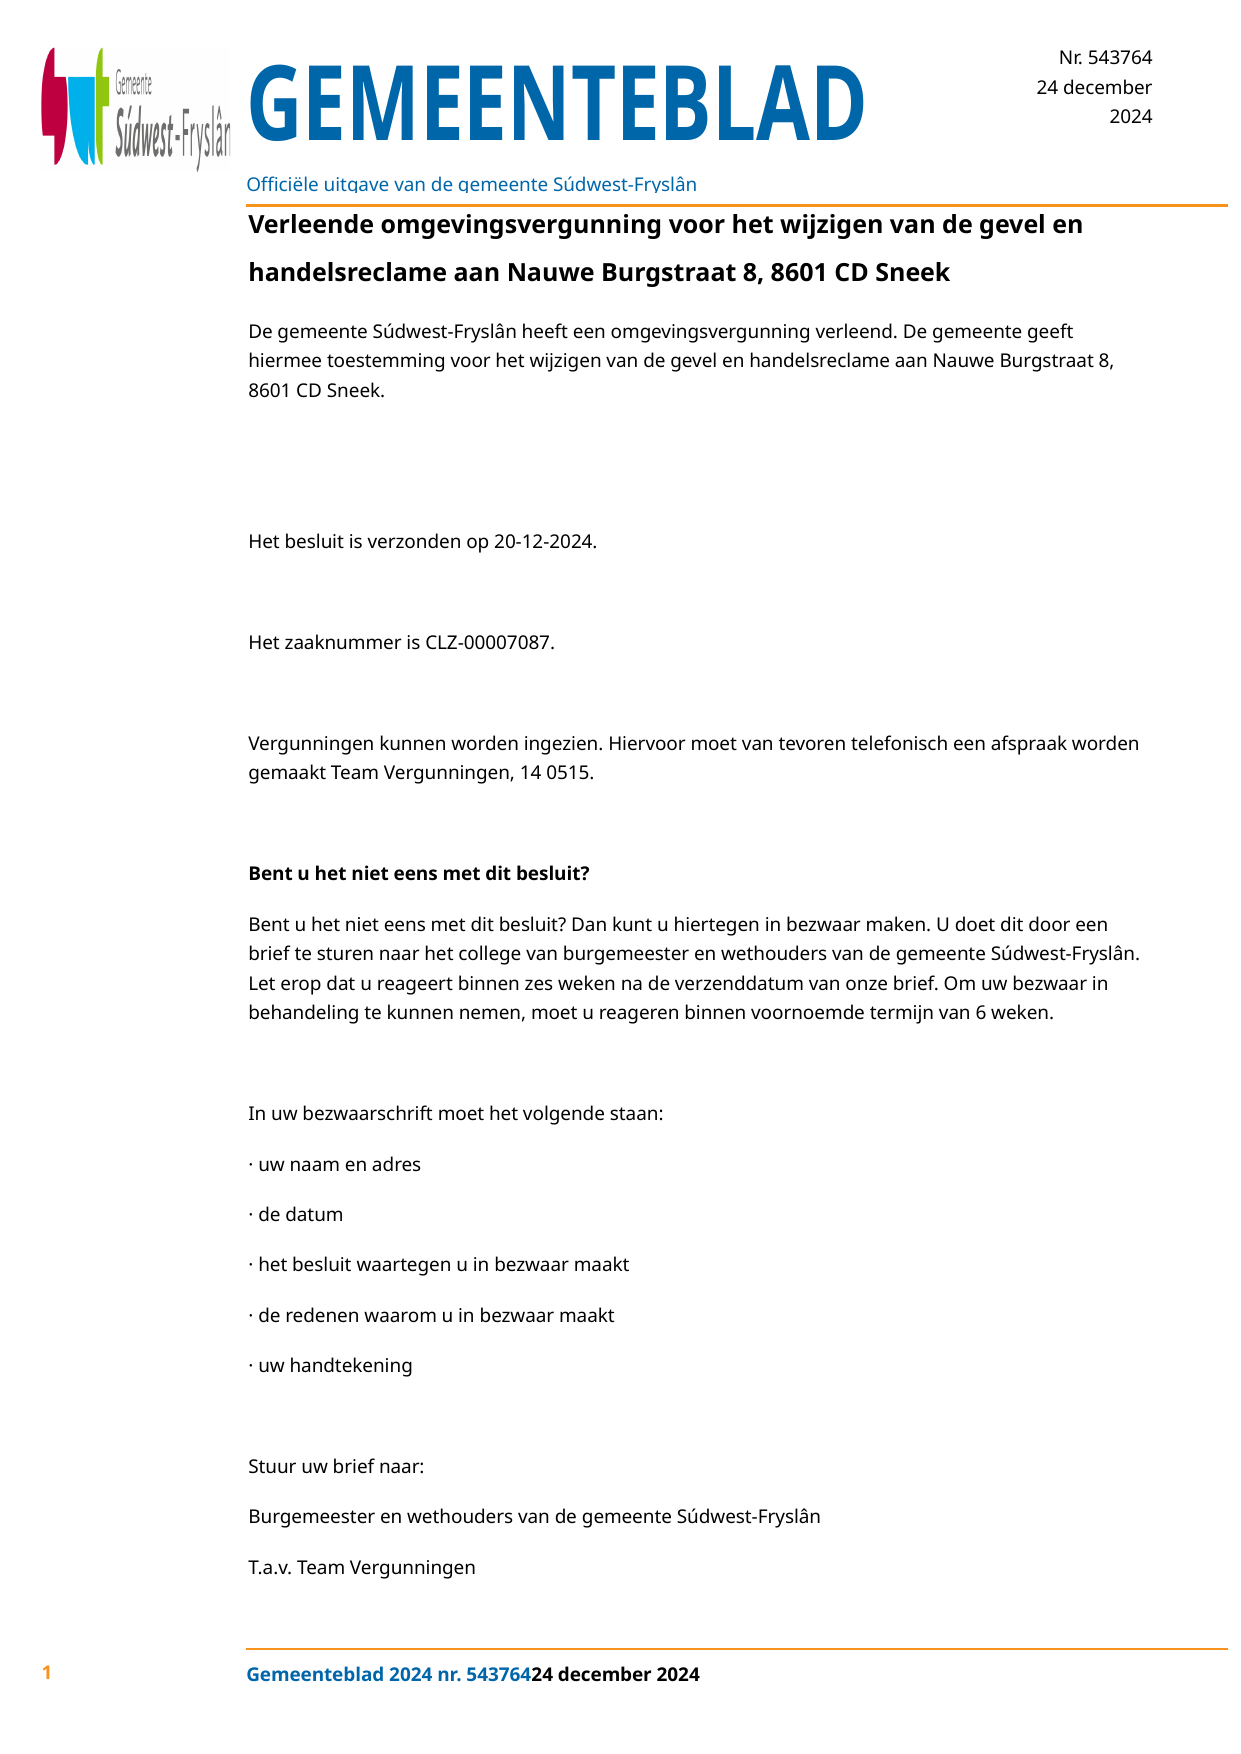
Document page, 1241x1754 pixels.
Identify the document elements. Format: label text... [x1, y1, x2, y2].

text Het besluit is verzonden op 20-12-2024. [248, 528, 1152, 554]
text · de datum [248, 1201, 1152, 1227]
text · uw naam en adres [248, 1151, 1152, 1177]
text Bent u het niet eens met dit besluit? [248, 860, 1152, 886]
text Vergunningen kunnen worden ingezien. Hiervoor moet van tevoren telefonisch een afspraak worden gemaakt Team Vergunningen, 14 0515. [248, 730, 1152, 785]
text De gemeente Súdwest-Fryslân heeft een omgevingsvergunning verleend. De gemeente geeft hiermee toestemming voor het wijzigen van de gevel en handelsreclame aan Nauwe Burgstraat 8, 8601 CD Sneek. [248, 318, 1152, 403]
text T.a.v. Team Vergunningen [248, 1554, 1152, 1580]
picture [41, 47, 231, 172]
text Bent u het niet eens met dit besluit? Dan kunt u hiertegen in bezwaar maken. U doet dit door een brief te sturen naar het college van burgemeester en wethouders van de gemeente Súdwest-Fryslân. Let erop dat u reageert binnen zes weken na de verzenddatum van onze brief. Om uw bezwaar in behandeling te kunnen nemen, moet u reageren binnen voornoemde termijn van 6 weken. [248, 911, 1152, 1025]
text Stuur uw brief naar: [248, 1453, 1152, 1479]
text · het besluit waartegen u in bezwaar maakt [248, 1252, 1152, 1277]
text Verleende omgevingsvergunning voor het wijzigen van de gevel en handelsreclame aan Nauwe Burgstraat 8, 8601 CD Sneek [248, 207, 1152, 288]
text Het zaaknummer is CLZ-00007087. [248, 629, 1152, 655]
text In uw bezwaarschrift moet het volgende staan: [248, 1100, 1152, 1126]
text · de redenen waarom u in bezwaar maakt [248, 1302, 1152, 1328]
text · uw handtekening [248, 1352, 1152, 1378]
text Burgemeester en wethouders van de gemeente Súdwest-Fryslân [248, 1504, 1152, 1529]
